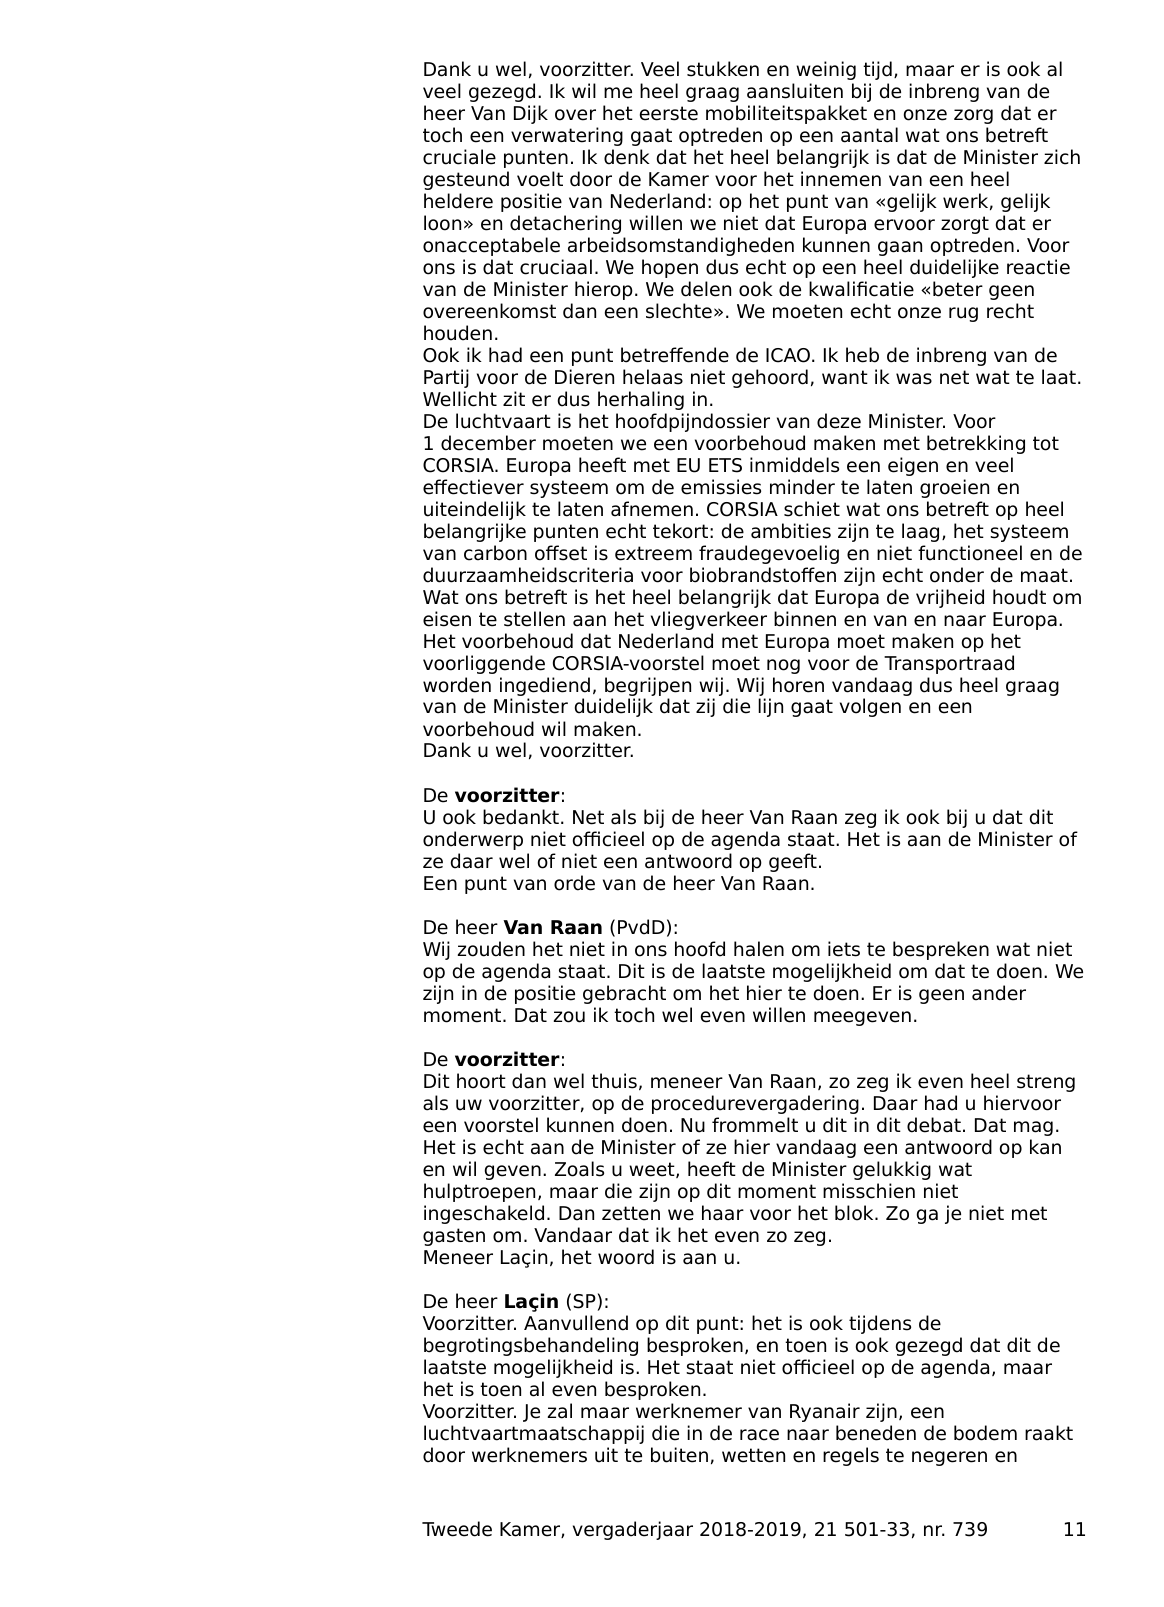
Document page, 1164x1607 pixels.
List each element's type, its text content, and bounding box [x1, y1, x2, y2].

text Meneer Laçin, het woord is aan u. [422, 1247, 1087, 1268]
text Wij zouden het niet in ons hoofd halen om iets te bespreken wat niet op de agenda staat. Dit is de laatste mogelijkheid om dat te doen. We zijn in de positie gebracht om het hier te doen. Er is geen ander moment. Dat zou ik toch wel even willen meegeven. [422, 939, 1087, 1027]
text U ook bedankt. Net als bij de heer Van Raan zeg ik ook bij u dat dit onderwerp niet officieel op de agenda staat. Het is aan de Minister of ze daar wel of niet een antwoord op geeft. [422, 807, 1087, 872]
text Ook ik had een punt betreffende de ICAO. Ik heb de inbreng van de Partij voor de Dieren helaas niet gehoord, want ik was net wat te laat. Wellicht zit er dus herhaling in. [422, 345, 1087, 411]
text Dit hoort dan wel thuis, meneer Van Raan, zo zeg ik even heel streng als uw voorzitter, op de procedurevergadering. Daar had u hiervoor een voorstel kunnen doen. Nu frommelt u dit in dit debat. Dat mag. Het is echt aan de Minister of ze hier vandaag een antwoord op kan en wil geven. Zoals u weet, heeft de Minister gelukkig wat hulptroepen, maar die zijn op dit moment misschien niet ingeschakeld. Dan zetten we haar voor het blok. Zo ga je niet met gasten om. Vandaar dat ik het even zo zeg. [422, 1071, 1087, 1247]
text Dank u wel, voorzitter. [422, 740, 1087, 762]
text Een punt van orde van de heer Van Raan. [422, 872, 1087, 894]
text Dank u wel, voorzitter. Veel stukken en weinig tijd, maar er is ook al veel gezegd. Ik wil me heel graag aansluiten bij de inbreng van de heer Van Dijk over het eerste mobiliteitspakket en onze zorg dat er toch een verwatering gaat optreden op een aantal wat ons betreft cruciale punten. Ik denk dat het heel belangrijk is dat de Minister zich gesteund voelt door de Kamer voor het innemen van een heel heldere positie van Nederland: op het punt van «gelijk werk, gelijk loon» en detachering willen we niet dat Europa ervoor zorgt dat er onacceptabele arbeidsomstandigheden kunnen gaan optreden. Voor ons is dat cruciaal. We hopen dus echt op een heel duidelijke reactie van de Minister hierop. We delen ook de kwalificatie «beter geen overeenkomst dan een slechte». We moeten echt onze rug recht houden. [422, 59, 1087, 345]
text Voorzitter. Je zal maar werknemer van Ryanair zijn, een luchtvaartmaatschappij die in de race naar beneden de bodem raakt door werknemers uit te buiten, wetten en regels te negeren en [422, 1401, 1087, 1467]
text De voorzitter: [422, 784, 1087, 807]
text De luchtvaart is het hoofdpijndossier van deze Minister. Voor 1 december moeten we een voorbehoud maken met betrekking tot CORSIA. Europa heeft met EU ETS inmiddels een eigen en veel effectiever systeem om de emissies minder te laten groeien en uiteindelijk te laten afnemen. CORSIA schiet wat ons betreft op heel belangrijke punten echt tekort: de ambities zijn te laag, het systeem van carbon offset is extreem fraudegevoelig en niet functioneel en de duurzaamheidscriteria voor biobrandstoffen zijn echt onder de maat. Wat ons betreft is het heel belangrijk dat Europa de vrijheid houdt om eisen te stellen aan het vliegverkeer binnen en van en naar Europa. Het voorbehoud dat Nederland met Europa moet maken op het voorliggende CORSIA-voorstel moet nog voor de Transportraad worden ingediend, begrijpen wij. Wij horen vandaag dus heel graag van de Minister duidelijk dat zij die lijn gaat volgen en een voorbehoud wil maken. [422, 411, 1087, 740]
text Voorzitter. Aanvullend op dit punt: het is ook tijdens de begrotingsbehandeling besproken, en toen is ook gezegd dat dit de laatste mogelijkheid is. Het staat niet officieel op de agenda, maar het is toen al even besproken. [422, 1313, 1087, 1401]
text De heer Laçin (SP): [422, 1291, 1087, 1313]
text De heer Van Raan (PvdD): [422, 917, 1087, 939]
text De voorzitter: [422, 1049, 1087, 1071]
